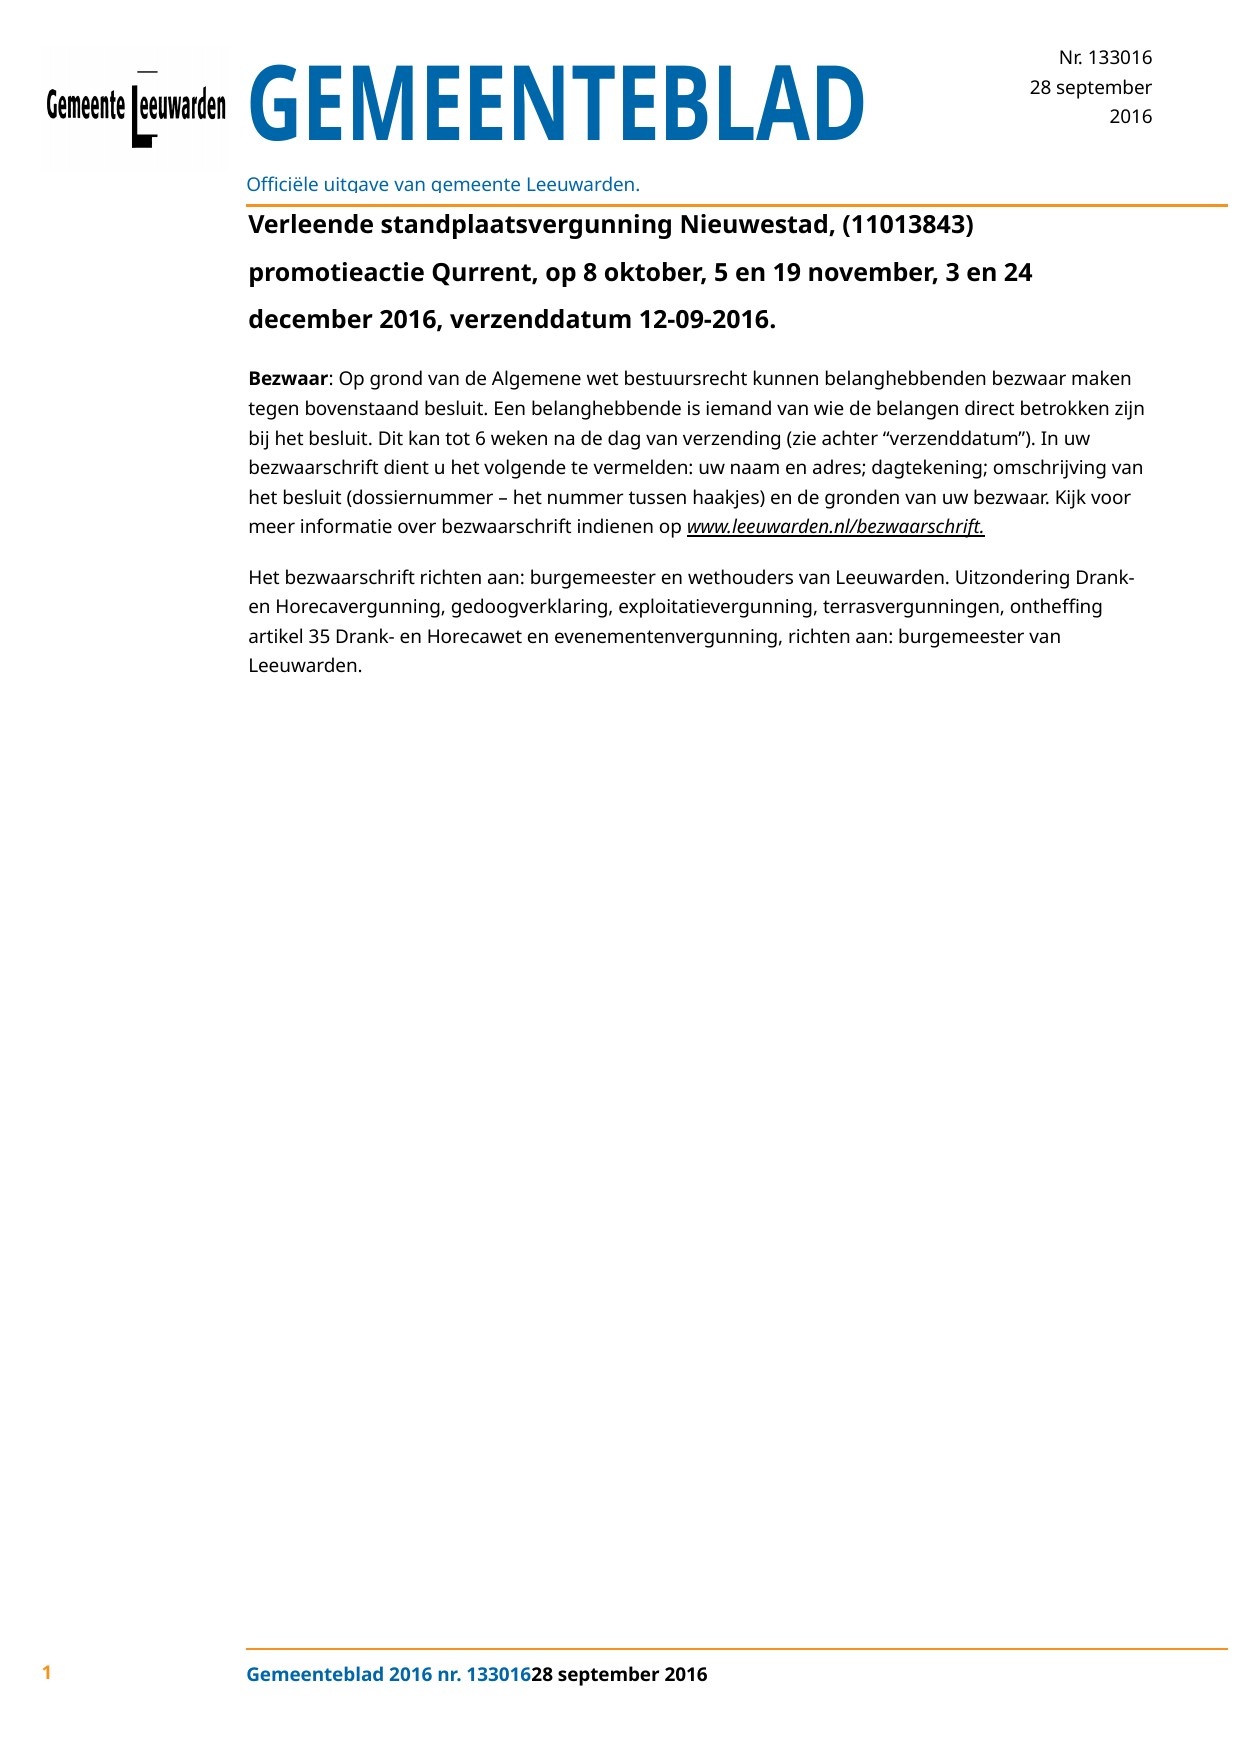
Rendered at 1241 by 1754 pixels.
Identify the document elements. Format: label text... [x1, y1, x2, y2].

text Het bezwaarschrift richten aan: burgemeester en wethouders van Leeuwarden. Uitzondering Drank- en Horecavergunning, gedoogverklaring, exploitatievergunning, terrasvergunningen, ontheffing artikel 35 Drank- en Horecawet en evenementenvergunning, richten aan: burgemeester van Leeuwarden. [248, 564, 1152, 678]
text Verleende standplaatsvergunning Nieuwestad, (11013843) promotieactie Qurrent, op 8 oktober, 5 en 19 november, 3 en 24 december 2016, verzenddatum 12-09-2016. [248, 207, 1152, 336]
text Bezwaar: Op grond van de Algemene wet bestuursrecht kunnen belanghebbenden bezwaar maken tegen bovenstaand besluit. Een belanghebbende is iemand van wie de belangen direct betrokken zijn bij het besluit. Dit kan tot 6 weken na de dag van verzending (zie achter “verzenddatum”). In uw bezwaarschrift dient u het volgende te vermelden: uw naam en adres; dagtekening; omschrijving van het besluit (dossiernummer – het nummer tussen haakjes) en de gronden van uw bezwaar. Kijk voor meer informatie over bezwaarschrift indienen op www.leeuwarden.nl/bezwaarschrift. [248, 366, 1152, 539]
picture [41, 47, 231, 172]
